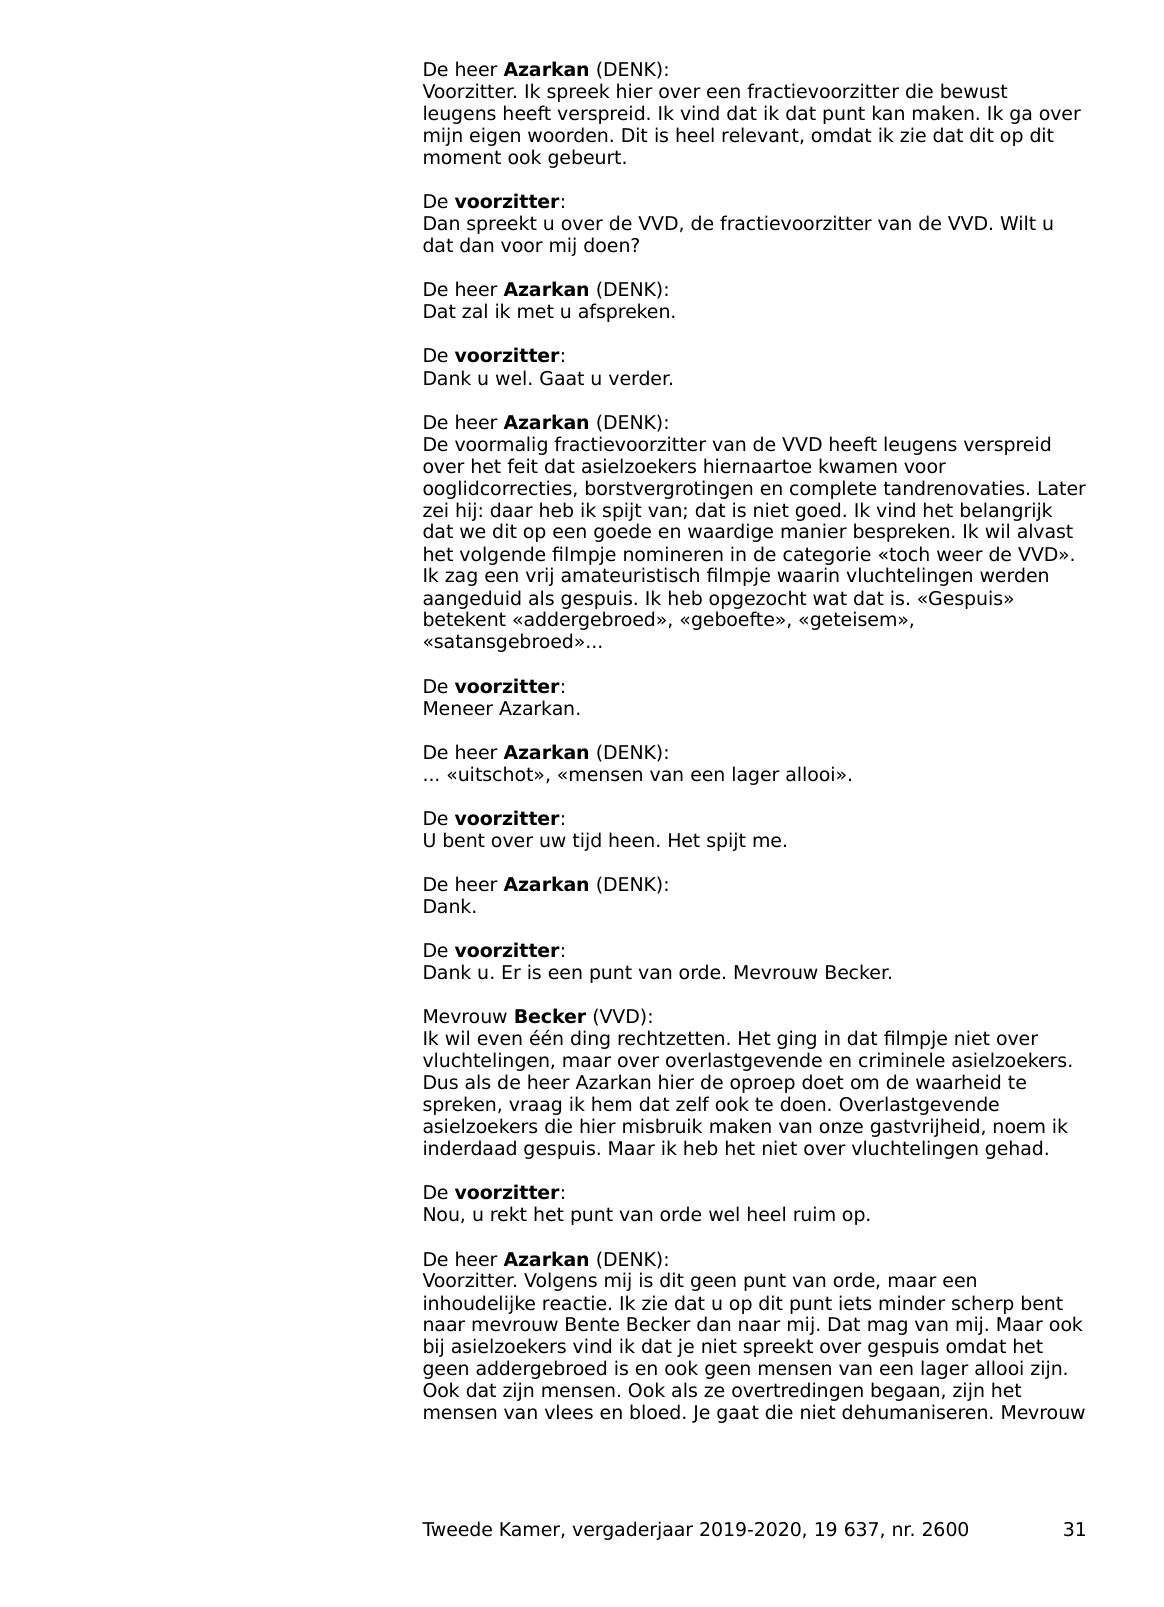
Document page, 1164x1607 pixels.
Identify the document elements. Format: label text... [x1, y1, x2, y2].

text De heer Azarkan (DENK): [422, 874, 1087, 896]
text U bent over uw tijd heen. Het spijt me. [422, 830, 1087, 852]
text De heer Azarkan (DENK): [422, 279, 1087, 301]
text De voorzitter: [422, 940, 1087, 962]
text Meneer Azarkan. [422, 697, 1087, 719]
text Dank. [422, 896, 1087, 918]
text De voorzitter: [422, 191, 1087, 213]
text De voorzitter: [422, 676, 1087, 697]
text De voormalig fractievoorzitter van de VVD heeft leugens verspreid over het feit dat asielzoekers hiernaartoe kwamen voor ooglidcorrecties, borstvergrotingen en complete tandrenovaties. Later zei hij: daar heb ik spijt van; dat is niet goed. Ik vind het belangrijk dat we dit op een goede en waardige manier bespreken. Ik wil alvast het volgende filmpje nomineren in de categorie «toch weer de VVD». Ik zag een vrij amateuristisch filmpje waarin vluchtelingen werden aangeduid als gespuis. Ik heb opgezocht wat dat is. «Gespuis» betekent «addergebroed», «geboefte», «geteisem», «satansgebroed»... [422, 433, 1087, 653]
text ... «uitschot», «mensen van een lager allooi». [422, 764, 1087, 786]
text Dan spreekt u over de VVD, de fractievoorzitter van de VVD. Wilt u dat dan voor mij doen? [422, 213, 1087, 257]
text Voorzitter. Ik spreek hier over een fractievoorzitter die bewust leugens heeft verspreid. Ik vind dat ik dat punt kan maken. Ik ga over mijn eigen woorden. Dit is heel relevant, omdat ik zie dat dit op dit moment ook gebeurt. [422, 81, 1087, 169]
text Mevrouw Becker (VVD): [422, 1006, 1087, 1028]
text De heer Azarkan (DENK): [422, 59, 1087, 81]
text Dank u wel. Gaat u verder. [422, 367, 1087, 389]
text De voorzitter: [422, 808, 1087, 830]
text Ik wil even één ding rechtzetten. Het ging in dat filmpje niet over vluchtelingen, maar over overlastgevende en criminele asielzoekers. Dus als de heer Azarkan hier de oproep doet om de waarheid te spreken, vraag ik hem dat zelf ook te doen. Overlastgevende asielzoekers die hier misbruik maken van onze gastvrijheid, noem ik inderdaad gespuis. Maar ik heb het niet over vluchtelingen gehad. [422, 1028, 1087, 1160]
text Nou, u rekt het punt van orde wel heel ruim op. [422, 1204, 1087, 1226]
text Voorzitter. Volgens mij is dit geen punt van orde, maar een inhoudelijke reactie. Ik zie dat u op dit punt iets minder scherp bent naar mevrouw Bente Becker dan naar mij. Dat mag van mij. Maar ook bij asielzoekers vind ik dat je niet spreekt over gespuis omdat het geen addergebroed is en ook geen mensen van een lager allooi zijn. Ook dat zijn mensen. Ook als ze overtredingen begaan, zijn het mensen van vlees en bloed. Je gaat die niet dehumaniseren. Mevrouw [422, 1270, 1087, 1424]
text De heer Azarkan (DENK): [422, 742, 1087, 764]
text De heer Azarkan (DENK): [422, 412, 1087, 433]
text De heer Azarkan (DENK): [422, 1248, 1087, 1270]
text Dank u. Er is een punt van orde. Mevrouw Becker. [422, 962, 1087, 984]
text De voorzitter: [422, 1182, 1087, 1204]
text Dat zal ik met u afspreken. [422, 301, 1087, 323]
text De voorzitter: [422, 345, 1087, 367]
